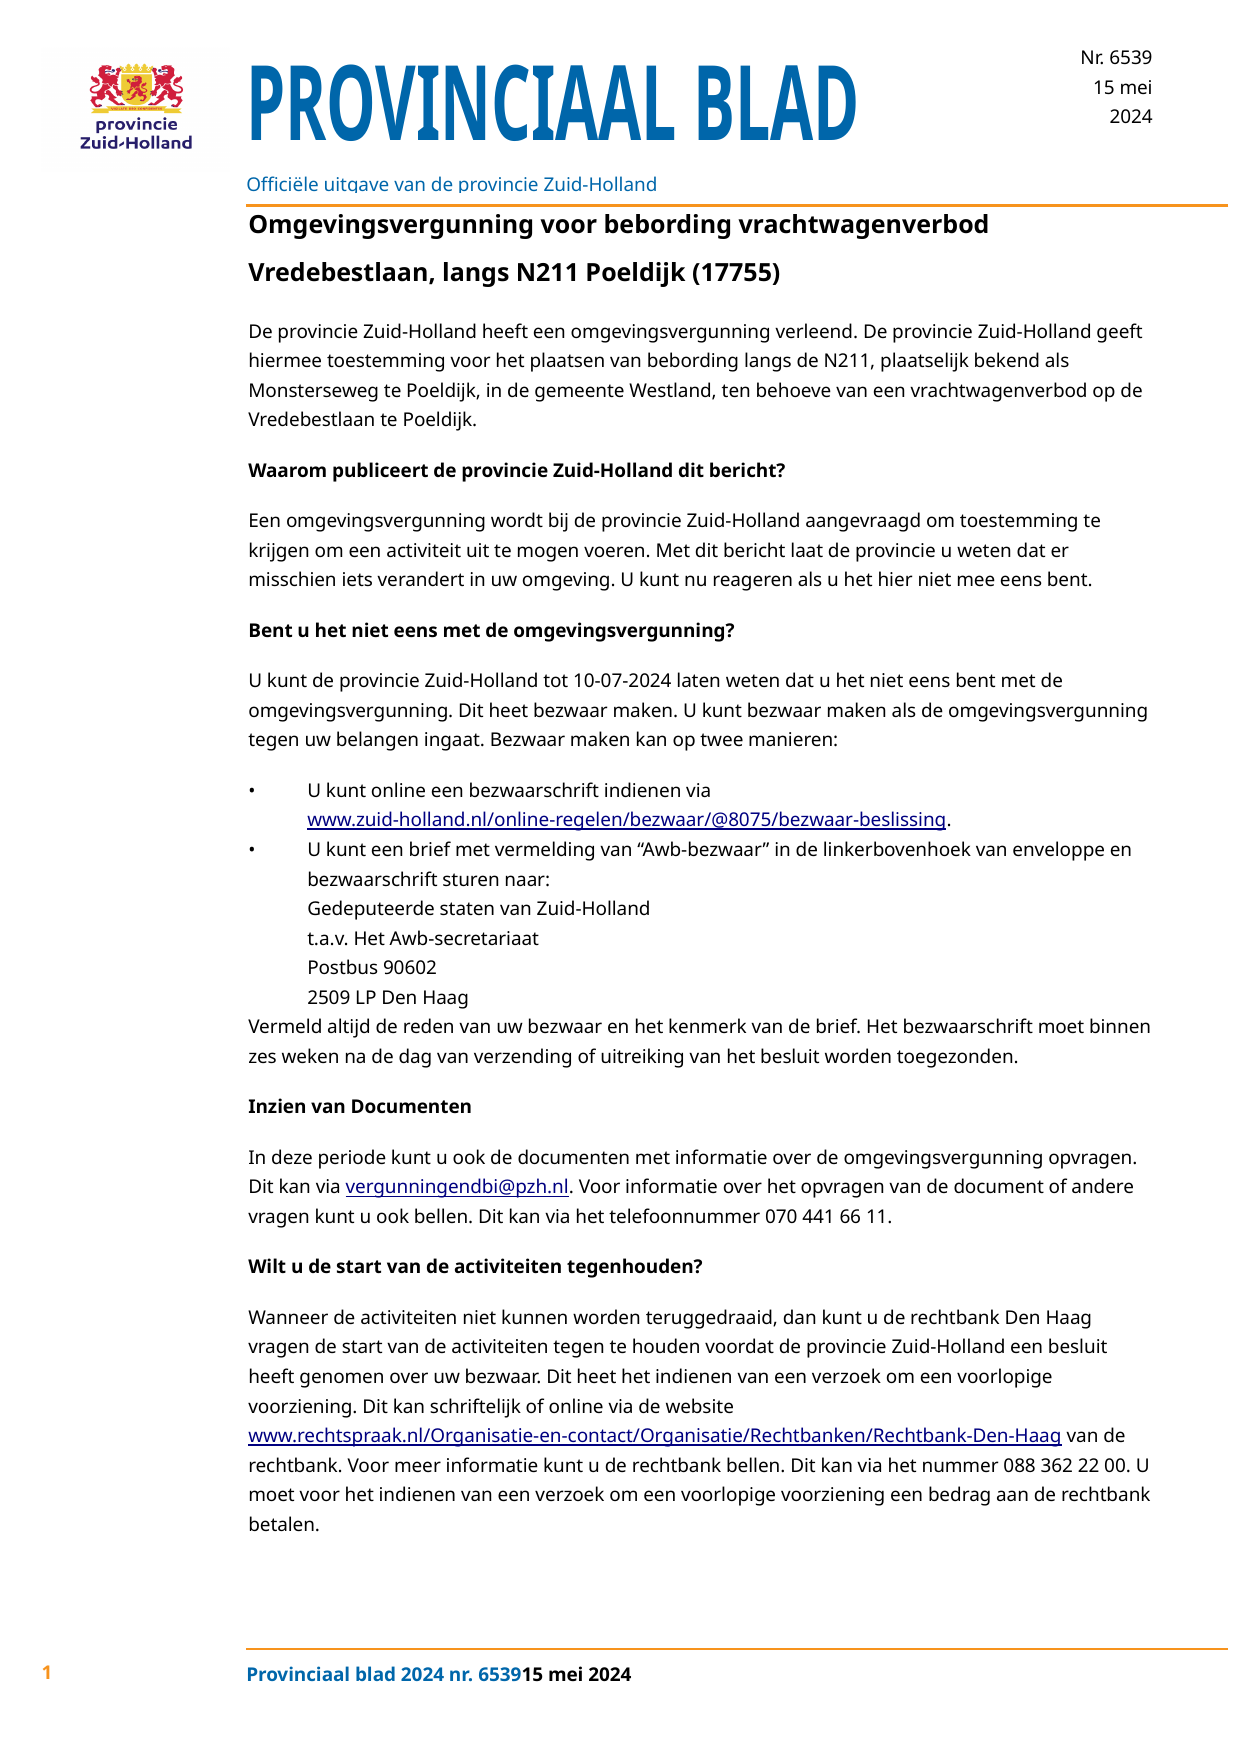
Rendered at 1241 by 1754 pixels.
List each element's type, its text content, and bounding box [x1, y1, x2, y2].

list t.a.v. Het Awb-secretariaat [248, 925, 1152, 951]
text Vermeld altijd de reden van uw bezwaar en het kenmerk van de brief. Het bezwaarschrift moet binnen zes weken na de dag van verzending of uitreiking van het besluit worden toegezonden. [248, 1014, 1152, 1069]
text In deze periode kunt u ook de documenten met informatie over de omgevingsvergunning opvragen. Dit kan via vergunningendbi@pzh.nl. Voor informatie over het opvragen van de document of andere vragen kunt u ook bellen. Dit kan via het telefoonnummer 070 441 66 11. [248, 1144, 1152, 1229]
picture [41, 47, 231, 172]
text U kunt de provincie Zuid-Holland tot 10-07-2024 laten weten dat u het niet eens bent met de omgevingsvergunning. Dit heet bezwaar maken. U kunt bezwaar maken als de omgevingsvergunning tegen uw belangen ingaat. Bezwaar maken kan op twee manieren: [248, 667, 1152, 752]
text Omgevingsvergunning voor bebording vrachtwagenverbod Vredebestlaan, langs N211 Poeldijk (17755) [248, 207, 1152, 288]
text Bent u het niet eens met de omgevingsvergunning? [248, 617, 1152, 643]
list Postbus 90602 [248, 954, 1152, 980]
list 2509 LP Den Haag [248, 984, 1152, 1010]
text Een omgevingsvergunning wordt bij de provincie Zuid-Holland aangevraagd om toestemming te krijgen om een activiteit uit te mogen voeren. Met dit bericht laat de provincie u weten dat er misschien iets verandert in uw omgeving. U kunt nu reageren als u het hier niet mee eens bent. [248, 507, 1152, 592]
text Waarom publiceert de provincie Zuid-Holland dit bericht? [248, 457, 1152, 483]
text Wilt u de start van de activiteiten tegenhouden? [248, 1254, 1152, 1279]
text Inzien van Documenten [248, 1094, 1152, 1119]
list U kunt online een bezwaarschrift indienen via www.zuid-holland.nl/online-regelen/bezwaar/@8075/bezwaar-beslissing. [248, 777, 1152, 832]
list Gedeputeerde staten van Zuid-Holland [248, 895, 1152, 921]
list U kunt een brief met vermelding van “Awb-bezwaar” in de linkerbovenhoek van enveloppe en bezwaarschrift sturen naar: [248, 836, 1152, 892]
text De provincie Zuid-Holland heeft een omgevingsvergunning verleend. De provincie Zuid-Holland geeft hiermee toestemming voor het plaatsen van bebording langs de N211, plaatselijk bekend als Monsterseweg te Poeldijk, in de gemeente Westland, ten behoeve van een vrachtwagenverbod op de Vredebestlaan te Poeldijk. [248, 318, 1152, 432]
text Wanneer de activiteiten niet kunnen worden teruggedraaid, dan kunt u de rechtbank Den Haag vragen de start van de activiteiten tegen te houden voordat de provincie Zuid-Holland een besluit heeft genomen over uw bezwaar. Dit heet het indienen van een verzoek om een voorlopige voorziening. Dit kan schriftelijk of online via de website www.rechtspraak.nl/Organisatie-en-contact/Organisatie/Rechtbanken/Rechtbank-Den-Haag van de rechtbank. Voor meer informatie kunt u de rechtbank bellen. Dit kan via het nummer 088 362 22 00. U moet voor het indienen van een verzoek om een voorlopige voorziening een bedrag aan de rechtbank betalen. [248, 1304, 1152, 1537]
